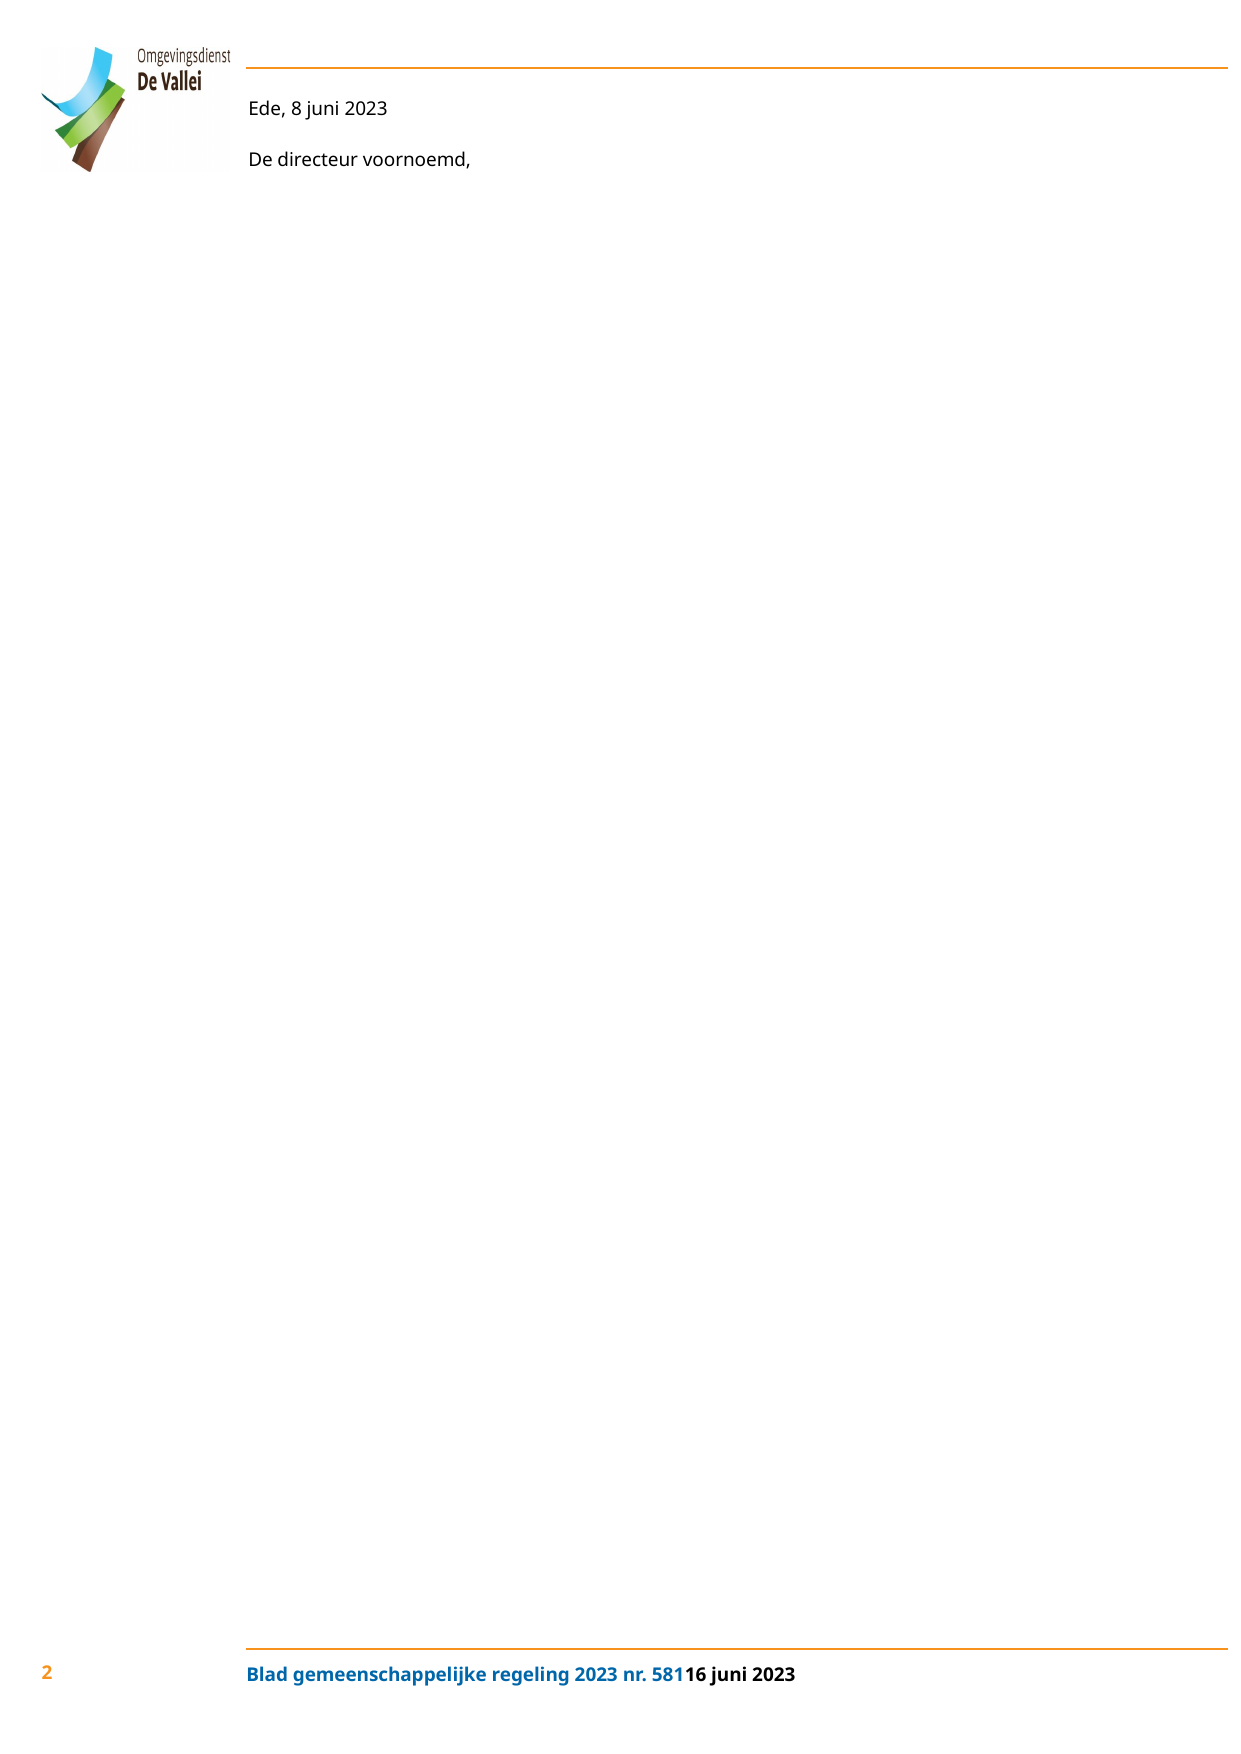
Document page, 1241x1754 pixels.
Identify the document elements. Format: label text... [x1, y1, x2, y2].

picture [41, 47, 231, 172]
text De directeur voornoemd, [248, 146, 1152, 172]
text Ede, 8 juni 2023 [248, 95, 1152, 121]
